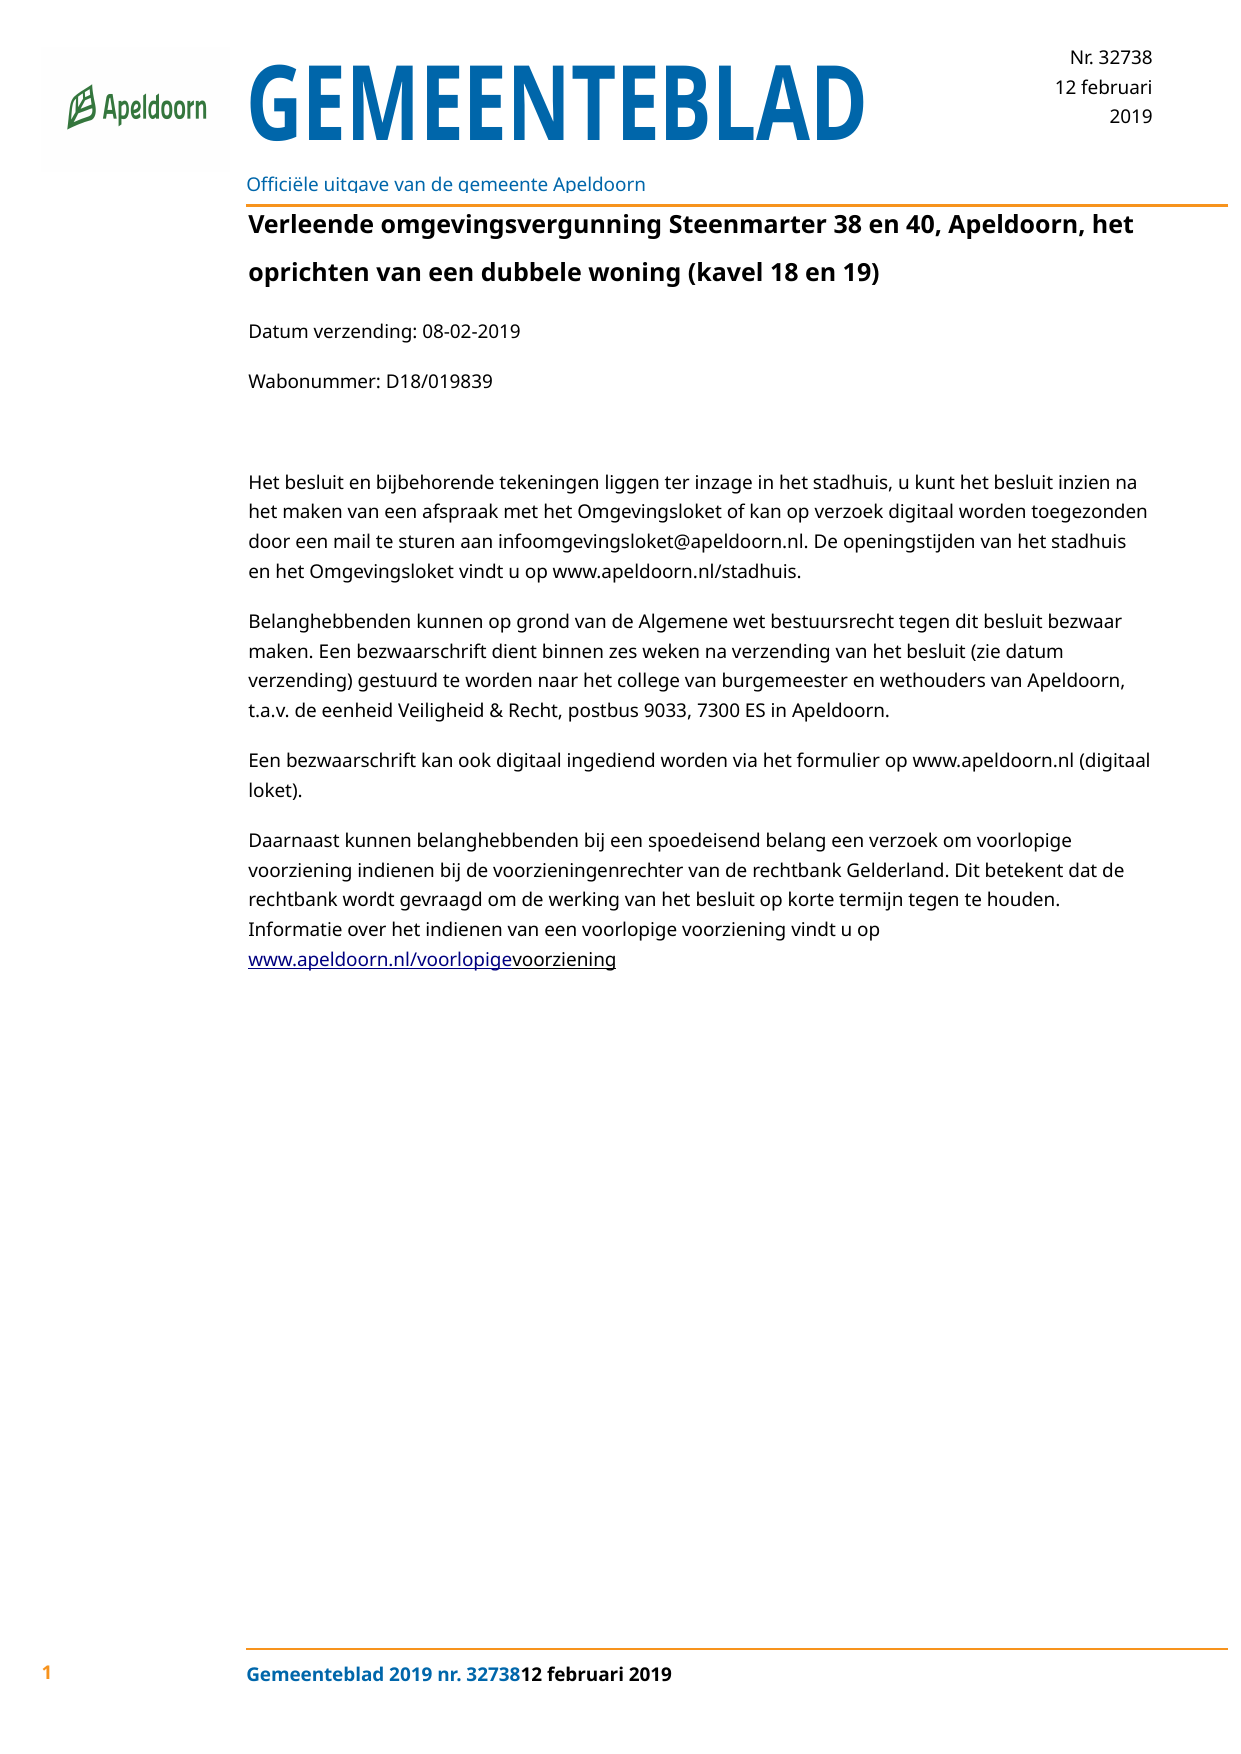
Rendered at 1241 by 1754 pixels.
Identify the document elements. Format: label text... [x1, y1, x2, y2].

text Daarnaast kunnen belanghebbenden bij een spoedeisend belang een verzoek om voorlopige voorziening indienen bij de voorzieningenrechter van de rechtbank Gelderland. Dit betekent dat de rechtbank wordt gevraagd om de werking van het besluit op korte termijn tegen te houden. Informatie over het indienen van een voorlopige voorziening vindt u op www.apeldoorn.nl/voorlopigevoorziening [248, 827, 1152, 972]
text Wabonummer: D18/019839 [248, 368, 1152, 394]
text Datum verzending: 08-02-2019 [248, 318, 1152, 344]
picture [41, 47, 231, 172]
text Het besluit en bijbehorende tekeningen liggen ter inzage in het stadhuis, u kunt het besluit inzien na het maken van een afspraak met het Omgevingsloket of kan op verzoek digitaal worden toegezonden door een mail te sturen aan infoomgevingsloket@apeldoorn.nl. De openingstijden van het stadhuis en het Omgevingsloket vindt u op www.apeldoorn.nl/stadhuis. [248, 469, 1152, 584]
text Verleende omgevingsvergunning Steenmarter 38 en 40, Apeldoorn, het oprichten van een dubbele woning (kavel 18 en 19) [248, 207, 1152, 288]
text Belanghebbenden kunnen op grond van de Algemene wet bestuursrecht tegen dit besluit bezwaar maken. Een bezwaarschrift dient binnen zes weken na verzending van het besluit (zie datum verzending) gestuurd te worden naar het college van burgemeester en wethouders van Apeldoorn, t.a.v. de eenheid Veiligheid & Recht, postbus 9033, 7300 ES in Apeldoorn. [248, 608, 1152, 723]
text Een bezwaarschrift kan ook digitaal ingediend worden via het formulier op www.apeldoorn.nl (digitaal loket). [248, 747, 1152, 803]
